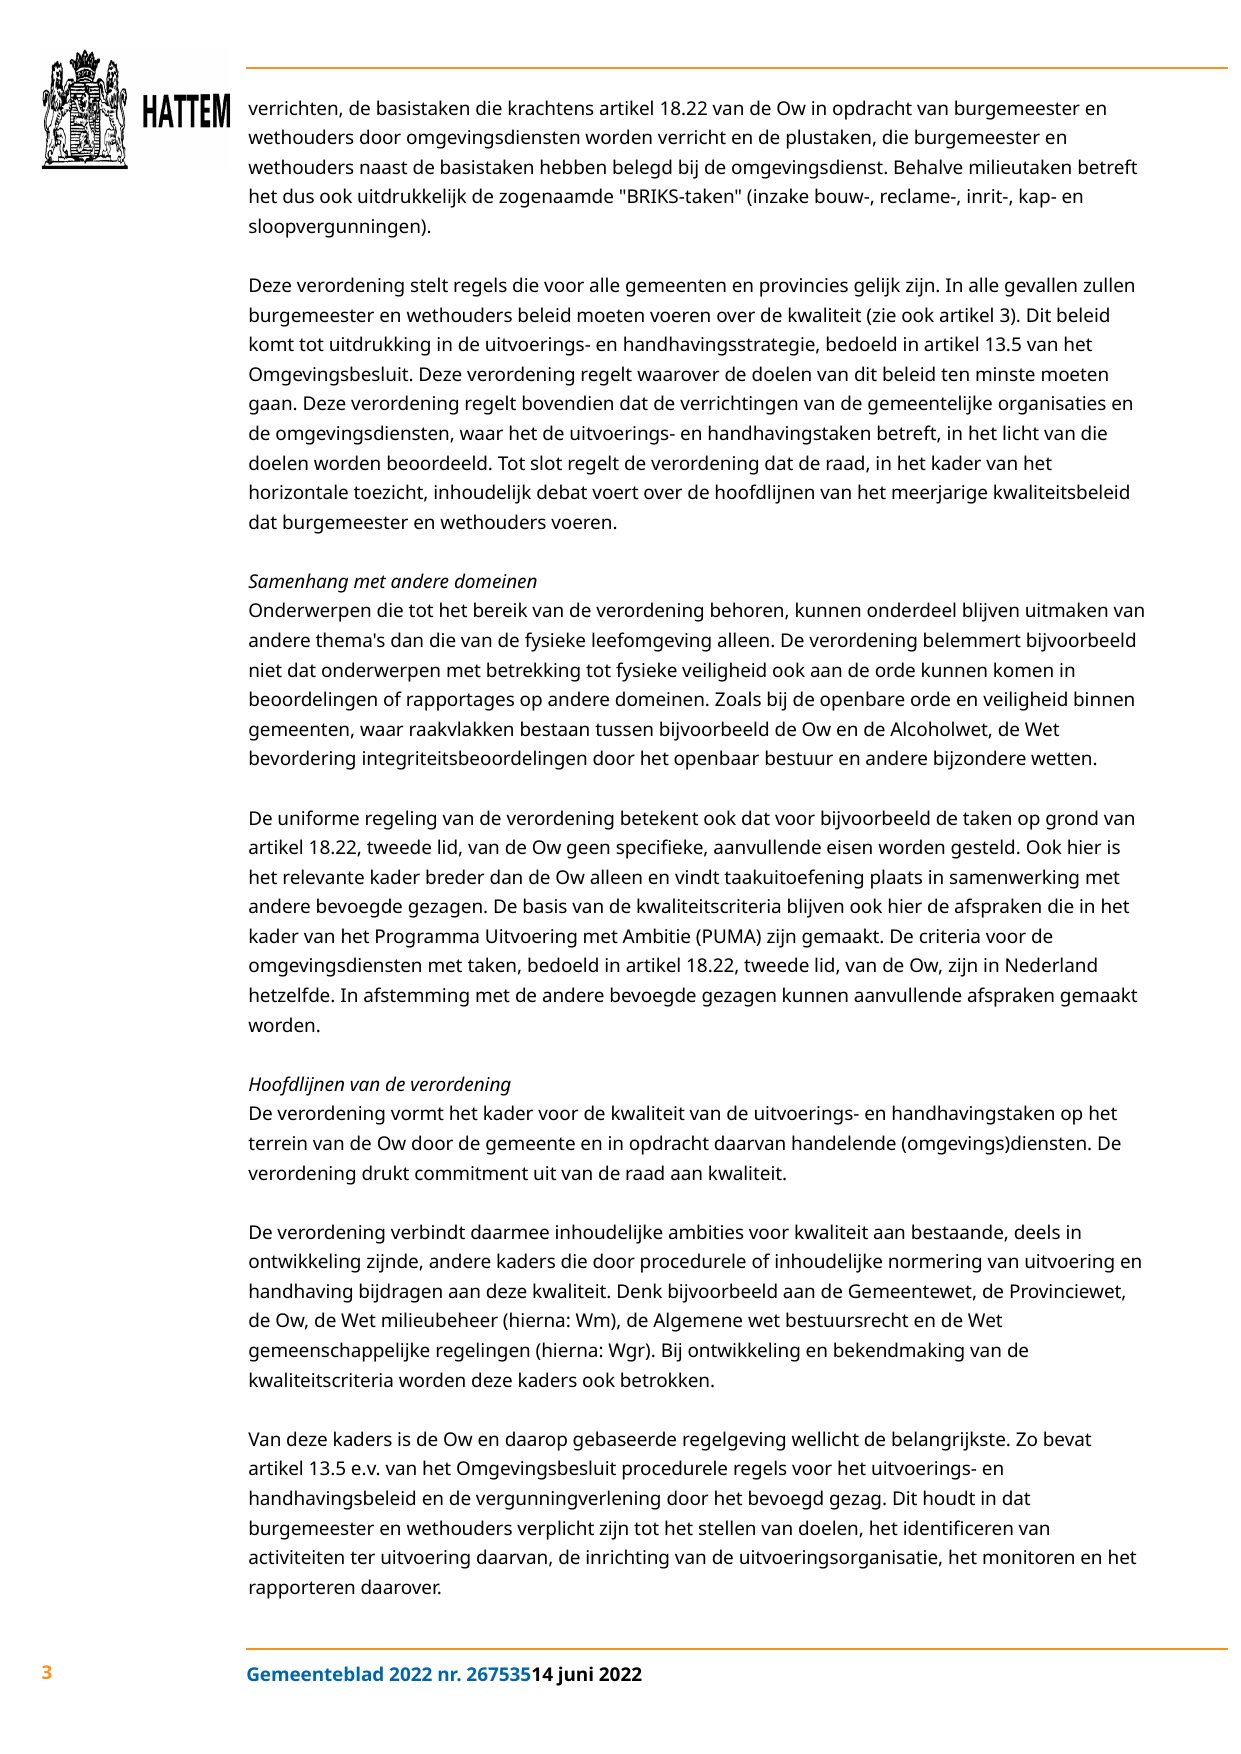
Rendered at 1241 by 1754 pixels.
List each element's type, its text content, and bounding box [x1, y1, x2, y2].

text verrichten, de basistaken die krachtens artikel 18.22 van de Ow in opdracht van burgemeester en wethouders door omgevingsdiensten worden verricht en de plustaken, die burgemeester en wethouders naast de basistaken hebben belegd bij de omgevingsdienst. Behalve milieutaken betreft het dus ook uitdrukkelijk de zogenaamde "BRIKS-taken" (inzake bouw-, reclame-, inrit-, kap- en sloopvergunningen). [248, 95, 1152, 239]
text Onderwerpen die tot het bereik van de verordening behoren, kunnen onderdeel blijven uitmaken van andere thema's dan die van de fysieke leefomgeving alleen. De verordening belemmert bijvoorbeeld niet dat onderwerpen met betrekking tot fysieke veiligheid ook aan de orde kunnen komen in beoordelingen of rapportages op andere domeinen. Zoals bij de openbare orde en veiligheid binnen gemeenten, waar raakvlakken bestaan tussen bijvoorbeeld de Ow en de Alcoholwet, de Wet bevordering integriteitsbeoordelingen door het openbaar bestuur en andere bijzondere wetten. [248, 598, 1152, 771]
text De verordening verbindt daarmee inhoudelijke ambities voor kwaliteit aan bestaande, deels in ontwikkeling zijnde, andere kaders die door procedurele of inhoudelijke normering van uitvoering en handhaving bijdragen aan deze kwaliteit. Denk bijvoorbeeld aan de Gemeentewet, de Provinciewet, de Ow, de Wet milieubeheer (hierna: Wm), de Algemene wet bestuursrecht en de Wet gemeenschappelijke regelingen (hierna: Wgr). Bij ontwikkeling en bekendmaking van de kwaliteitscriteria worden deze kaders ook betrokken. [248, 1219, 1152, 1393]
text Deze verordening stelt regels die voor alle gemeenten en provincies gelijk zijn. In alle gevallen zullen burgemeester en wethouders beleid moeten voeren over de kwaliteit (zie ook artikel 3). Dit beleid komt tot uitdrukking in de uitvoerings- en handhavingsstrategie, bedoeld in artikel 13.5 van het Omgevingsbesluit. Deze verordening regelt waarover de doelen van dit beleid ten minste moeten gaan. Deze verordening regelt bovendien dat de verrichtingen van de gemeentelijke organisaties en de omgevingsdiensten, waar het de uitvoerings- en handhavingstaken betreft, in het licht van die doelen worden beoordeeld. Tot slot regelt de verordening dat de raad, in het kader van het horizontale toezicht, inhoudelijk debat voert over de hoofdlijnen van het meerjarige kwaliteitsbeleid dat burgemeester en wethouders voeren. [248, 272, 1152, 535]
text Van deze kaders is de Ow en daarop gebaseerde regelgeving wellicht de belangrijkste. Zo bevat artikel 13.5 e.v. van het Omgevingsbesluit procedurele regels voor het uitvoerings- en handhavingsbeleid en de vergunningverlening door het bevoegd gezag. Dit houdt in dat burgemeester en wethouders verplicht zijn tot het stellen van doelen, het identificeren van activiteiten ter uitvoering daarvan, de inrichting van de uitvoeringsorganisatie, het monitoren en het rapporteren daarover. [248, 1426, 1152, 1600]
text Hoofdlijnen van de verordening [248, 1071, 1152, 1097]
text De uniforme regeling van de verordening betekent ook dat voor bijvoorbeeld de taken op grond van artikel 18.22, tweede lid, van de Ow geen specifieke, aanvullende eisen worden gesteld. Ook hier is het relevante kader breder dan de Ow alleen en vindt taakuitoefening plaats in samenwerking met andere bevoegde gezagen. De basis van de kwaliteitscriteria blijven ook hier de afspraken die in het kader van het Programma Uitvoering met Ambitie (PUMA) zijn gemaakt. De criteria voor de omgevingsdiensten met taken, bedoeld in artikel 18.22, tweede lid, van de Ow, zijn in Nederland hetzelfde. In afstemming met de andere bevoegde gezagen kunnen aanvullende afspraken gemaakt worden. [248, 805, 1152, 1038]
text De verordening vormt het kader voor de kwaliteit van de uitvoerings- en handhavingstaken op het terrein van de Ow door de gemeente en in opdracht daarvan handelende (omgevings)diensten. De verordening drukt commitment uit van de raad aan kwaliteit. [248, 1101, 1152, 1186]
picture [41, 47, 231, 172]
text Samenhang met andere domeinen [248, 568, 1152, 594]
